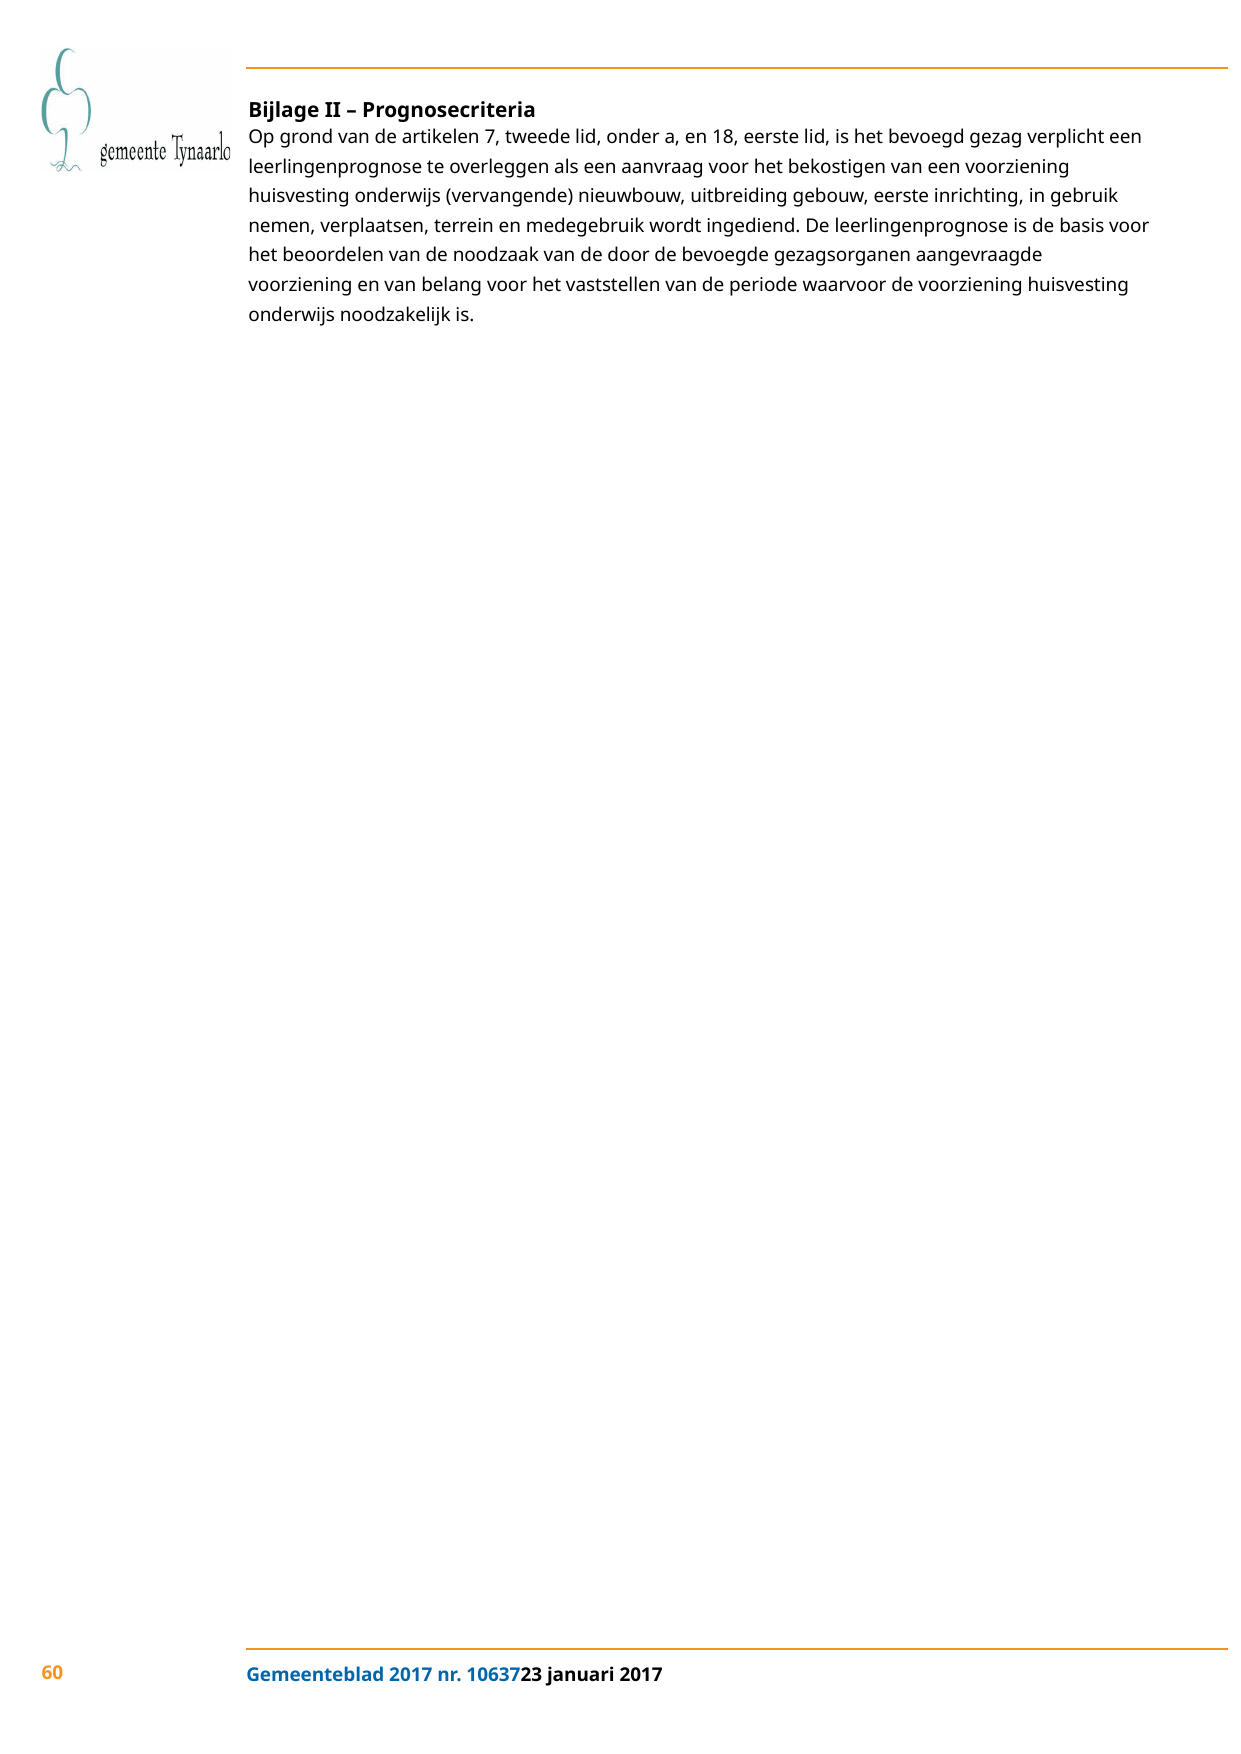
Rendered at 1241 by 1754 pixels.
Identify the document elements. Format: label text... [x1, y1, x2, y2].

text Op grond van de artikelen 7, tweede lid, onder a, en 18, eerste lid, is het bevoegd gezag verplicht een leerlingenprognose te overleggen als een aanvraag voor het bekostigen van een voorziening huisvesting onderwijs (vervangende) nieuwbouw, uitbreiding gebouw, eerste inrichting, in gebruik nemen, verplaatsen, terrein en medegebruik wordt ingediend. De leerlingenprognose is de basis voor het beoordelen van de noodzaak van de door de bevoegde gezagsorganen aangevraagde voorziening en van belang voor het vaststellen van de periode waarvoor de voorziening huisvesting onderwijs noodzakelijk is. [248, 123, 1152, 327]
picture [41, 47, 231, 172]
text Bijlage II – Prognosecriteria [248, 95, 1152, 123]
